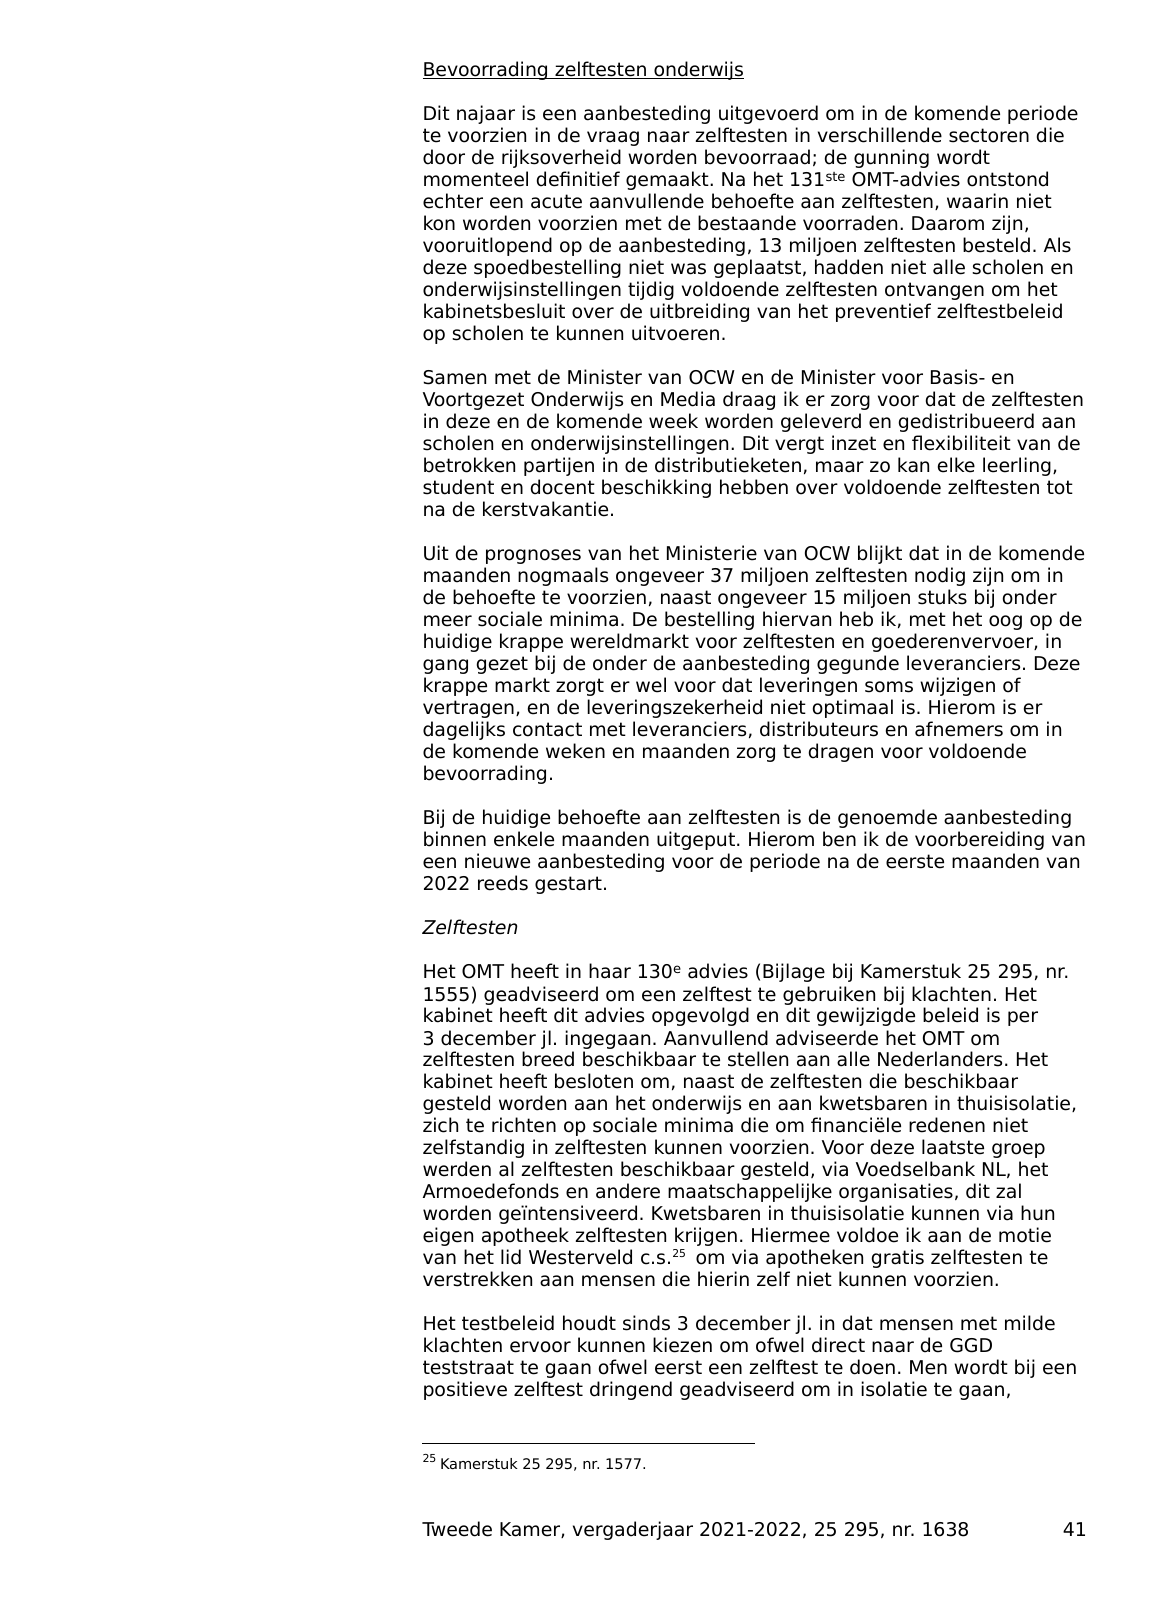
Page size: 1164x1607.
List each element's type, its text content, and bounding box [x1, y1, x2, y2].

subtitle Zelftesten [422, 917, 1087, 939]
text Uit de prognoses van het Ministerie van OCW blijkt dat in de komende maanden nogmaals ongeveer 37 miljoen zelftesten nodig zijn om in de behoefte te voorzien, naast ongeveer 15 miljoen stuks bij onder meer sociale minima. De bestelling hiervan heb ik, met het oog op de huidige krappe wereldmarkt voor zelftesten en goederenvervoer, in gang gezet bij de onder de aanbesteding gegunde leveranciers. Deze krappe markt zorgt er wel voor dat leveringen soms wijzigen of vertragen, en de leveringszekerheid niet optimaal is. Hierom is er dagelijks contact met leveranciers, distributeurs en afnemers om in de komende weken en maanden zorg te dragen voor voldoende bevoorrading. [422, 543, 1087, 785]
subtitle Bevoorrading zelftesten onderwijs [422, 59, 1087, 81]
text Bij de huidige behoefte aan zelftesten is de genoemde aanbesteding binnen enkele maanden uitgeput. Hierom ben ik de voorbereiding van een nieuwe aanbesteding voor de periode na de eerste maanden van 2022 reeds gestart. [422, 807, 1087, 895]
text Het OMT heeft in haar 130e advies (Bijlage bij Kamerstuk 25 295, nr. 1555) geadviseerd om een zelftest te gebruiken bij klachten. Het kabinet heeft dit advies opgevolgd en dit gewijzigde beleid is per 3 december jl. ingegaan. Aanvullend adviseerde het OMT om zelftesten breed beschikbaar te stellen aan alle Nederlanders. Het kabinet heeft besloten om, naast de zelftesten die beschikbaar gesteld worden aan het onderwijs en aan kwetsbaren in thuisisolatie, zich te richten op sociale minima die om financiële redenen niet zelfstandig in zelftesten kunnen voorzien. Voor deze laatste groep werden al zelftesten beschikbaar gesteld, via Voedselbank NL, het Armoedefonds en andere maatschappelijke organisaties, dit zal worden geïntensiveerd. Kwetsbaren in thuisisolatie kunnen via hun eigen apotheek zelftesten krijgen. Hiermee voldoe ik aan de motie van het lid Westerveld c.s. om via apotheken gratis zelftesten te verstrekken aan mensen die hierin zelf niet kunnen voorzien. [422, 961, 1087, 1291]
text Dit najaar is een aanbesteding uitgevoerd om in de komende periode te voorzien in de vraag naar zelftesten in verschillende sectoren die door de rijksoverheid worden bevoorraad; de gunning wordt momenteel definitief gemaakt. Na het 131ste OMT-advies ontstond echter een acute aanvullende behoefte aan zelftesten, waarin niet kon worden voorzien met de bestaande voorraden. Daarom zijn, vooruitlopend op de aanbesteding, 13 miljoen zelftesten besteld. Als deze spoedbestelling niet was geplaatst, hadden niet alle scholen en onderwijsinstellingen tijdig voldoende zelftesten ontvangen om het kabinetsbesluit over de uitbreiding van het preventief zelftestbeleid op scholen te kunnen uitvoeren. [422, 103, 1087, 345]
text Kamerstuk 25 295, nr. 1577. [422, 1452, 1087, 1474]
text Het testbeleid houdt sinds 3 december jl. in dat mensen met milde klachten ervoor kunnen kiezen om ofwel direct naar de GGD teststraat te gaan ofwel eerst een zelftest te doen. Men wordt bij een positieve zelftest dringend geadviseerd om in isolatie te gaan, [422, 1313, 1087, 1401]
text Samen met de Minister van OCW en de Minister voor Basis- en Voortgezet Onderwijs en Media draag ik er zorg voor dat de zelftesten in deze en de komende week worden geleverd en gedistribueerd aan scholen en onderwijsinstellingen. Dit vergt inzet en flexibiliteit van de betrokken partijen in de distributieketen, maar zo kan elke leerling, student en docent beschikking hebben over voldoende zelftesten tot na de kerstvakantie. [422, 367, 1087, 521]
